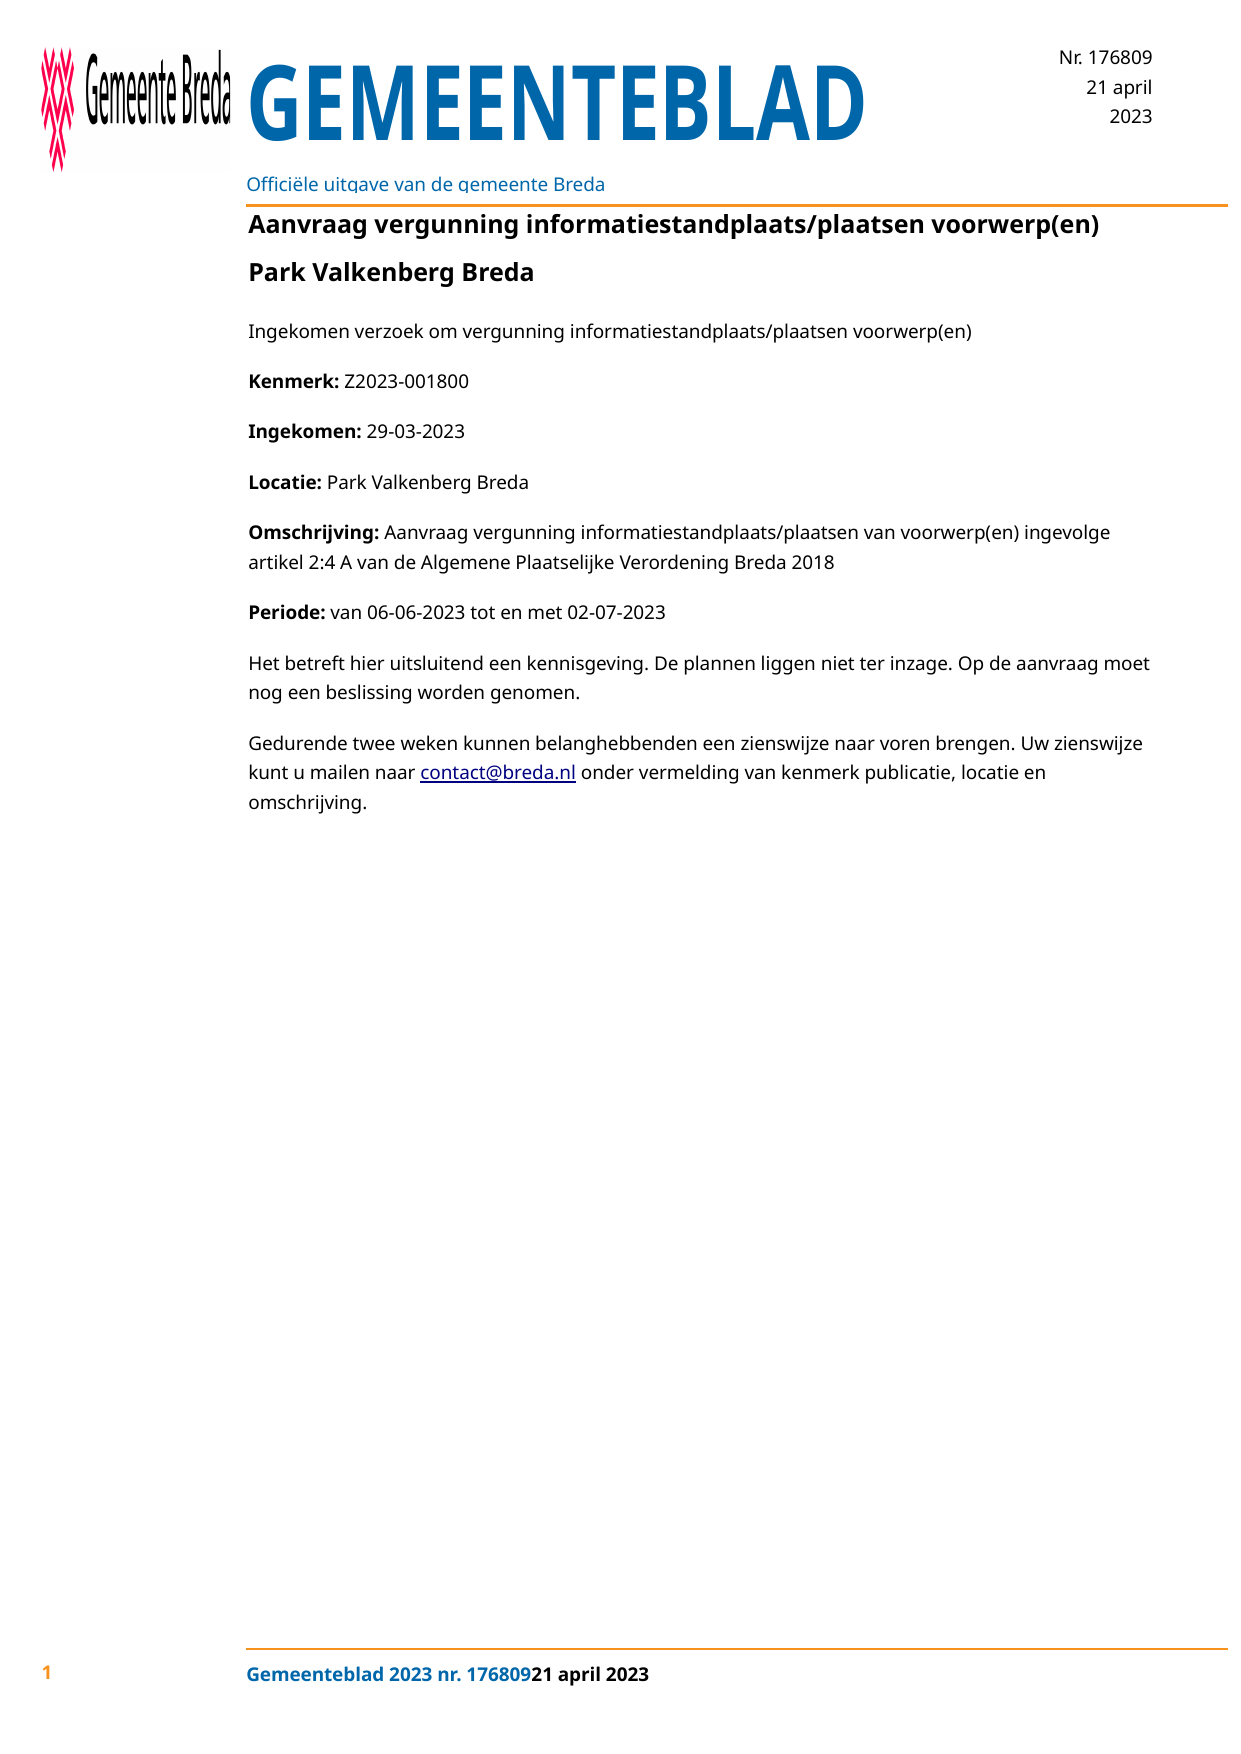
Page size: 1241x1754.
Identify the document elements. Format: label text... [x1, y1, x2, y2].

text Kenmerk: Z2023-001800 [248, 368, 1152, 394]
text Ingekomen verzoek om vergunning informatiestandplaats/plaatsen voorwerp(en) [248, 318, 1152, 344]
text Locatie: Park Valkenberg Breda [248, 469, 1152, 495]
text Periode: van 06-06-2023 tot en met 02-07-2023 [248, 599, 1152, 625]
picture [41, 47, 231, 172]
text Het betreft hier uitsluitend een kennisgeving. De plannen liggen niet ter inzage. Op de aanvraag moet nog een beslissing worden genomen. [248, 650, 1152, 705]
text Aanvraag vergunning informatiestandplaats/plaatsen voorwerp(en) Park Valkenberg Breda [248, 207, 1152, 288]
text Ingekomen: 29-03-2023 [248, 419, 1152, 444]
text Omschrijving: Aanvraag vergunning informatiestandplaats/plaatsen van voorwerp(en) ingevolge artikel 2:4 A van de Algemene Plaatselijke Verordening Breda 2018 [248, 519, 1152, 575]
text Gedurende twee weken kunnen belanghebbenden een zienswijze naar voren brengen. Uw zienswijze kunt u mailen naar contact@breda.nl onder vermelding van kenmerk publicatie, locatie en omschrijving. [248, 730, 1152, 815]
